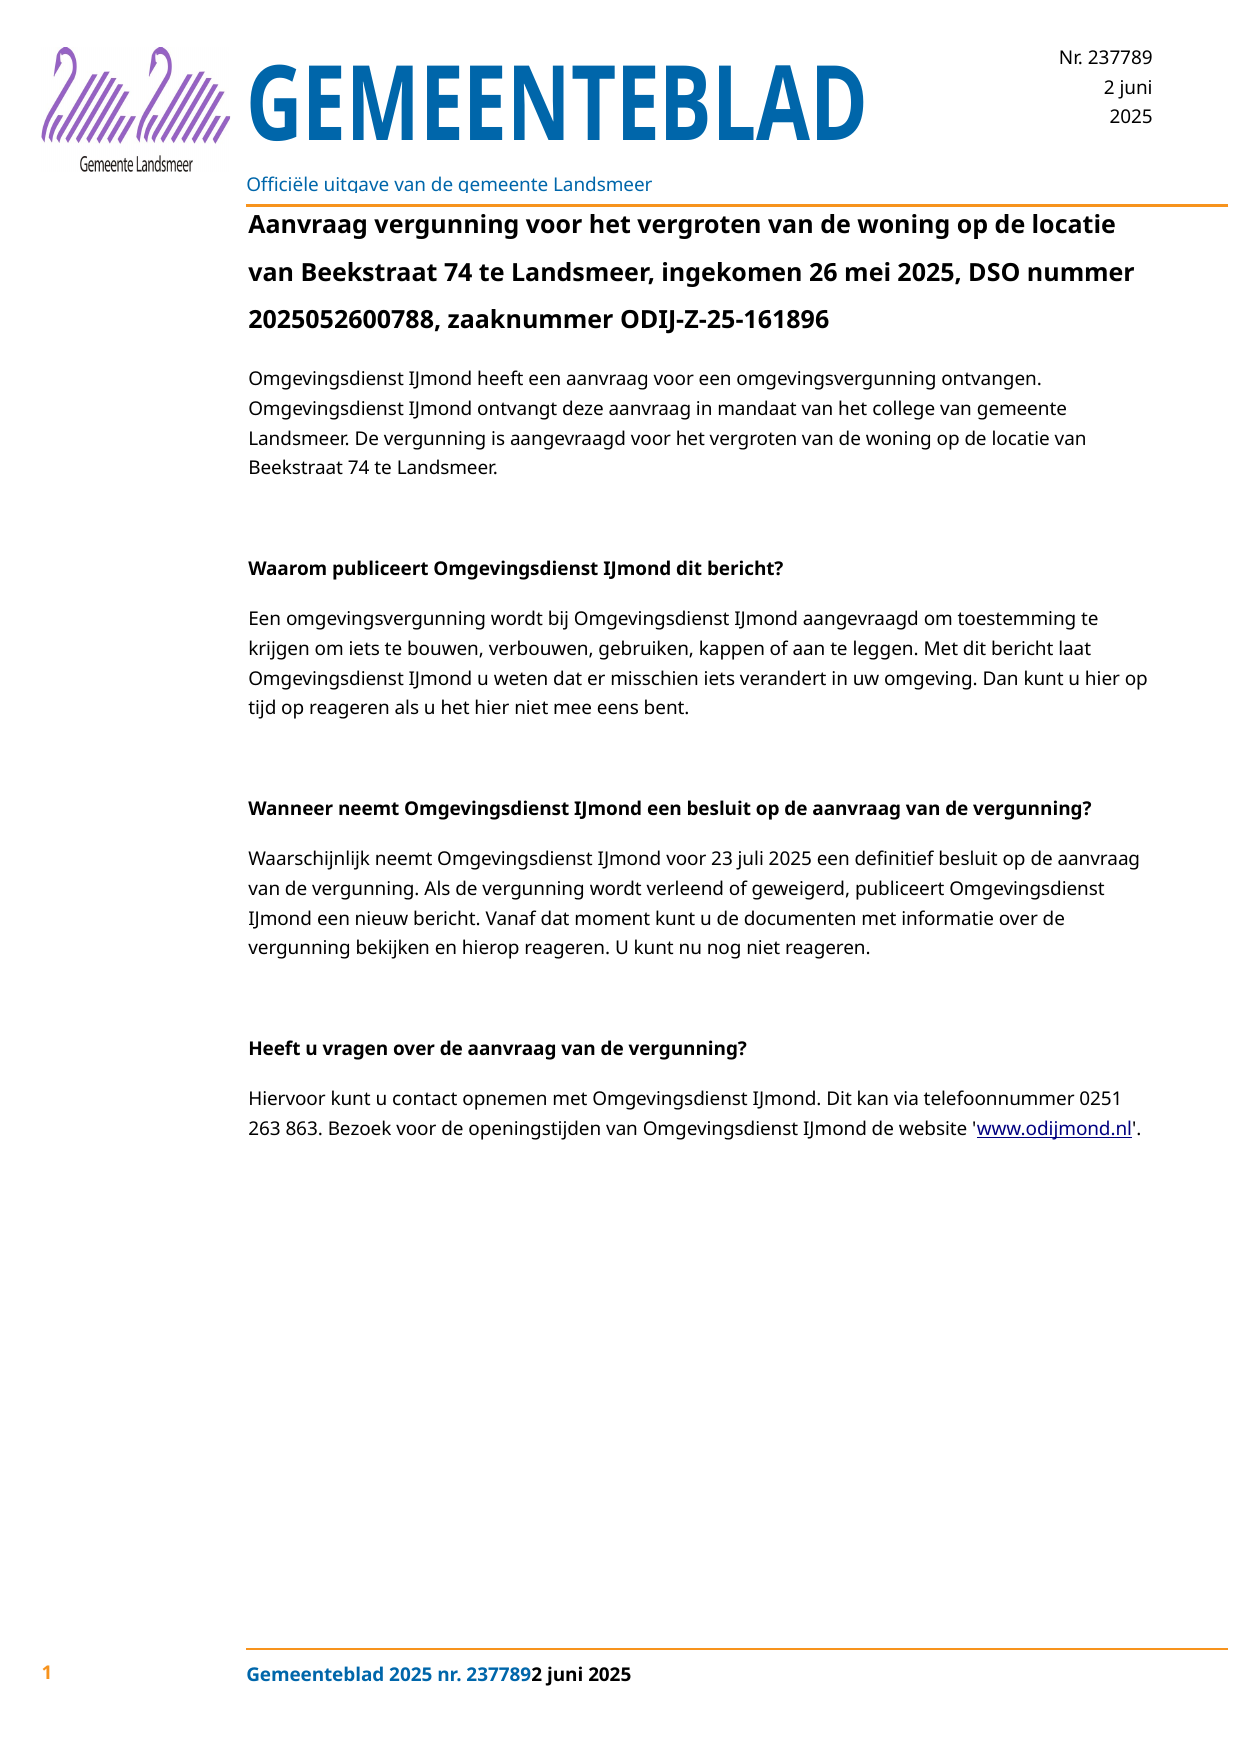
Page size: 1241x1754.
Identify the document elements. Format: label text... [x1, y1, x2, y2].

text Waarschijnlijk neemt Omgevingsdienst IJmond voor 23 juli 2025 een definitief besluit op de aanvraag van de vergunning. Als de vergunning wordt verleend of geweigerd, publiceert Omgevingsdienst IJmond een nieuw bericht. Vanaf dat moment kunt u de documenten met informatie over de vergunning bekijken en hierop reageren. U kunt nu nog niet reageren. [248, 846, 1152, 960]
text Wanneer neemt Omgevingsdienst IJmond een besluit op de aanvraag van de vergunning? [248, 795, 1152, 821]
text Aanvraag vergunning voor het vergroten van de woning op de locatie van Beekstraat 74 te Landsmeer, ingekomen 26 mei 2025, DSO nummer 2025052600788, zaaknummer ODIJ-Z-25-161896 [248, 207, 1152, 336]
text Hiervoor kunt u contact opnemen met Omgevingsdienst IJmond. Dit kan via telefoonnummer 0251 263 863. Bezoek voor de openingstijden van Omgevingsdienst IJmond de website 'www.odijmond.nl'. [248, 1086, 1152, 1141]
picture [41, 47, 231, 172]
text Heeft u vragen over de aanvraag van de vergunning? [248, 1035, 1152, 1061]
text Waarom publiceert Omgevingsdienst IJmond dit bericht? [248, 555, 1152, 581]
text Omgevingsdienst IJmond heeft een aanvraag voor een omgevingsvergunning ontvangen. Omgevingsdienst IJmond ontvangt deze aanvraag in mandaat van het college van gemeente Landsmeer. De vergunning is aangevraagd voor het vergroten van de woning op de locatie van Beekstraat 74 te Landsmeer. [248, 366, 1152, 480]
text Een omgevingsvergunning wordt bij Omgevingsdienst IJmond aangevraagd om toestemming te krijgen om iets te bouwen, verbouwen, gebruiken, kappen of aan te leggen. Met dit bericht laat Omgevingsdienst IJmond u weten dat er misschien iets verandert in uw omgeving. Dan kunt u hier op tijd op reageren als u het hier niet mee eens bent. [248, 606, 1152, 720]
